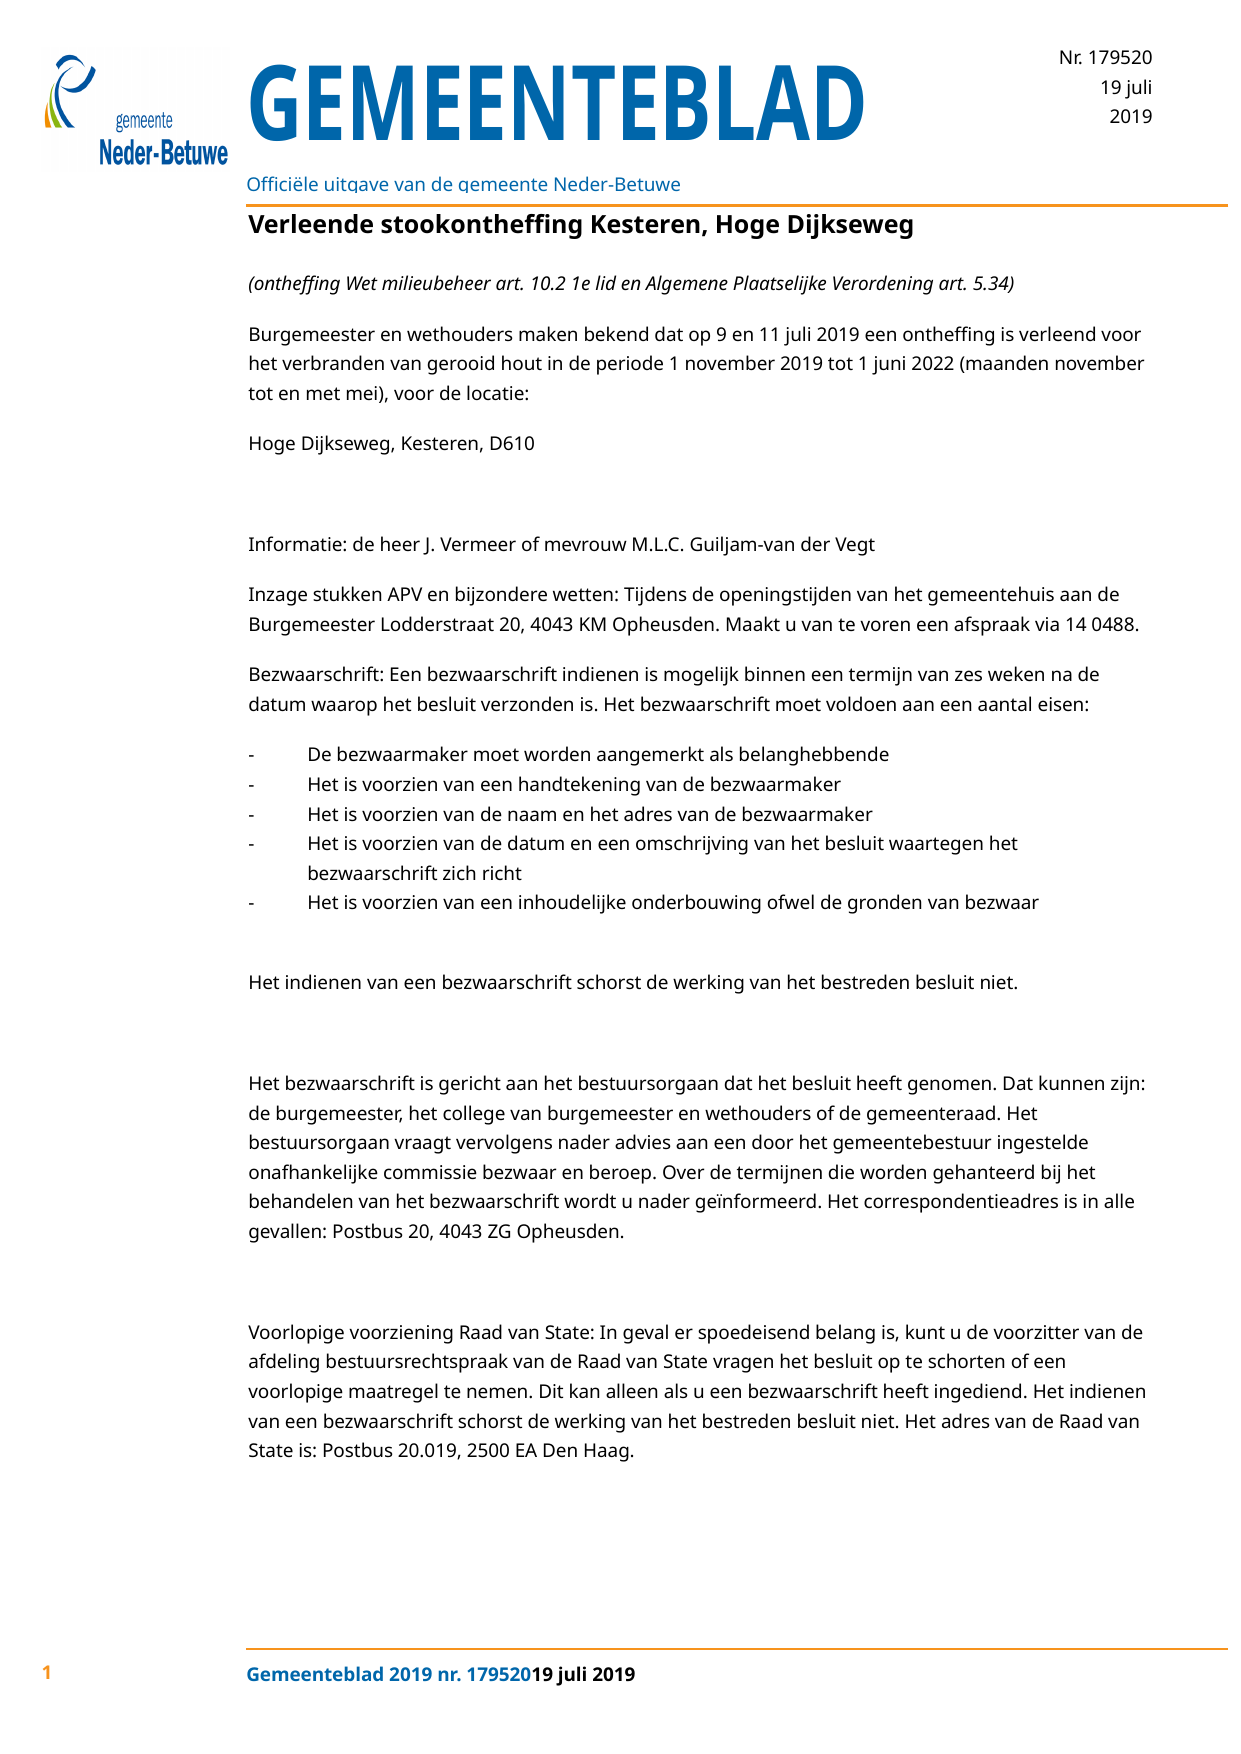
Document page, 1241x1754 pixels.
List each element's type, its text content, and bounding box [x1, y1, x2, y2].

text (ontheffing Wet milieubeheer art. 10.2 1e lid en Algemene Plaatselijke Verordening art. 5.34) [248, 270, 1152, 296]
text Het indienen van een bezwaarschrift schorst de werking van het bestreden besluit niet. [248, 969, 1152, 995]
list De bezwaarmaker moet worden aangemerkt als belanghebbende [248, 742, 1152, 767]
list Het is voorzien van een handtekening van de bezwaarmaker [248, 771, 1152, 797]
picture [41, 47, 231, 172]
text Burgemeester en wethouders maken bekend dat op 9 en 11 juli 2019 een ontheffing is verleend voor het verbranden van gerooid hout in de periode 1 november 2019 tot 1 juni 2022 (maanden november tot en met mei), voor de locatie: [248, 321, 1152, 406]
text Inzage stukken APV en bijzondere wetten: Tijdens de openingstijden van het gemeentehuis aan de Burgemeester Lodderstraat 20, 4043 KM Opheusden. Maakt u van te voren een afspraak via 14 0488. [248, 582, 1152, 637]
list Het is voorzien van de datum en een omschrijving van het besluit waartegen het bezwaarschrift zich richt [248, 830, 1152, 886]
text Bezwaarschrift: Een bezwaarschrift indienen is mogelijk binnen een termijn van zes weken na de datum waarop het besluit verzonden is. Het bezwaarschrift moet voldoen aan een aantal eisen: [248, 662, 1152, 717]
text Hoge Dijkseweg, Kesteren, D610 [248, 430, 1152, 456]
list Het is voorzien van een inhoudelijke onderbouwing ofwel de gronden van bezwaar [248, 889, 1152, 915]
text Voorlopige voorziening Raad van State: In geval er spoedeisend belang is, kunt u de voorzitter van de afdeling bestuursrechtspraak van de Raad van State vragen het besluit op te schorten of een voorlopige maatregel te nemen. Dit kan alleen als u een bezwaarschrift heeft ingediend. Het indienen van een bezwaarschrift schorst de werking van het bestreden besluit niet. Het adres van de Raad van State is: Postbus 20.019, 2500 EA Den Haag. [248, 1319, 1152, 1463]
text Het bezwaarschrift is gericht aan het bestuursorgaan dat het besluit heeft genomen. Dat kunnen zijn: de burgemeester, het college van burgemeester en wethouders of de gemeenteraad. Het bestuursorgaan vraagt vervolgens nader advies aan een door het gemeentebestuur ingestelde onafhankelijke commissie bezwaar en beroep. Over de termijnen die worden gehanteerd bij het behandelen van het bezwaarschrift wordt u nader geïnformeerd. Het correspondentieadres is in alle gevallen: Postbus 20, 4043 ZG Opheusden. [248, 1070, 1152, 1244]
list Het is voorzien van de naam en het adres van de bezwaarmaker [248, 801, 1152, 826]
text Informatie: de heer J. Vermeer of mevrouw M.L.C. Guiljam-van der Vegt [248, 531, 1152, 557]
text Verleende stookontheffing Kesteren, Hoge Dijkseweg [248, 207, 1152, 241]
